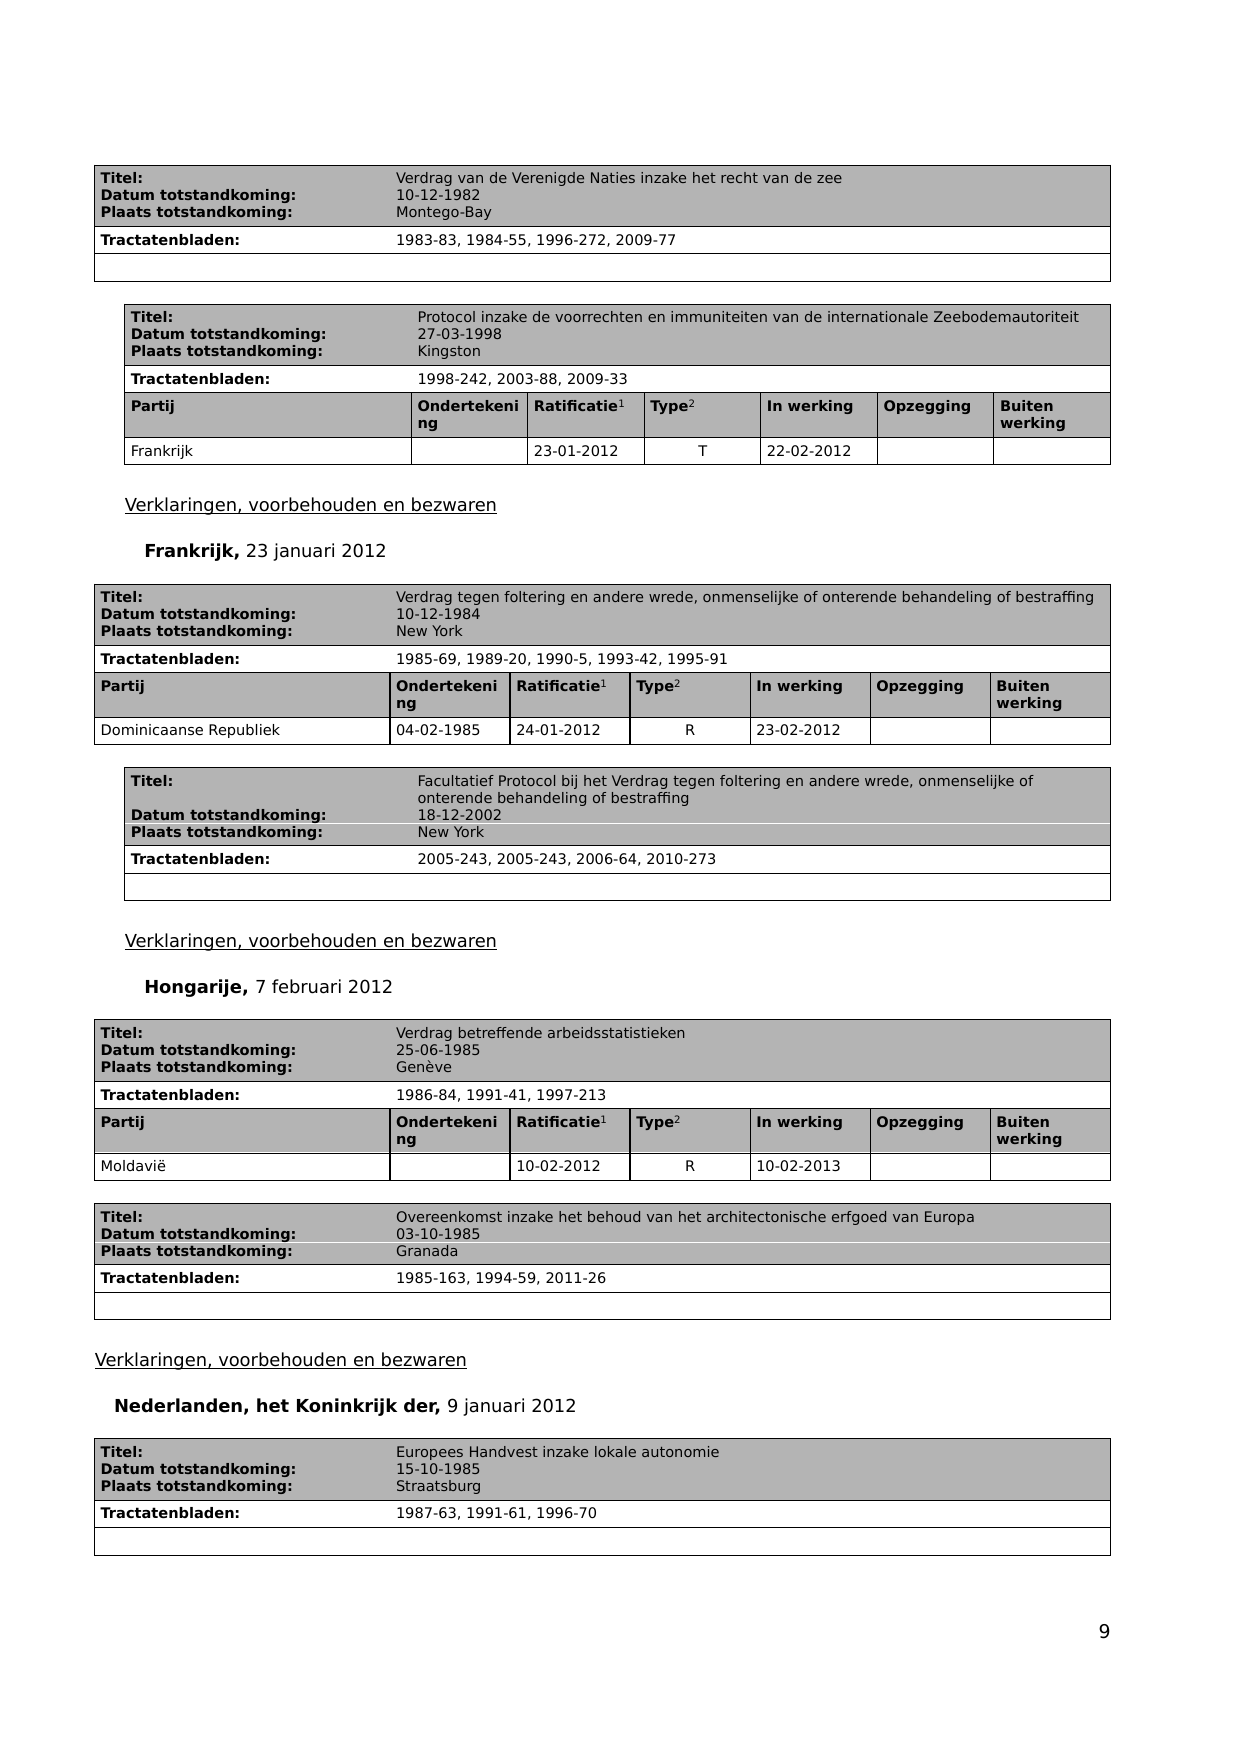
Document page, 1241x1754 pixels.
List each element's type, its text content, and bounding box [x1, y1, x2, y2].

table_cell [991, 718, 1110, 744]
table_cell 23-01-2012 [528, 438, 644, 464]
table_cell Montego-Bay [390, 204, 1110, 226]
table_cell Datum totstandkoming: [125, 326, 411, 343]
table_header Protocol inzake de voorrechten en immuniteiten van de internationale Zeebodemautoriteit [411, 305, 1110, 326]
table_cell Plaats totstandkoming: [95, 623, 390, 645]
table_cell 24-01-2012 [511, 718, 629, 744]
table_cell Tractatenbladen: [95, 1082, 390, 1108]
table_header Titel: [95, 585, 390, 606]
table_cell [95, 1293, 1110, 1319]
table_cell [878, 438, 993, 464]
table_cell 03-10-1985 [390, 1226, 1110, 1242]
table_cell Datum totstandkoming: [95, 1226, 390, 1242]
table_cell 10-12-1982 [390, 187, 1110, 204]
text Nederlanden, het Koninkrijk der, 9 januari 2012 [94, 1396, 1110, 1416]
table_cell 1983-83, 1984-55, 1996-272, 2009-77 [390, 227, 1110, 253]
table_cell [871, 1154, 990, 1180]
table_cell Granada [390, 1243, 1110, 1264]
table_cell Ratificatie1 [511, 673, 629, 717]
table_cell Tractatenbladen: [95, 1265, 390, 1292]
table_cell 10-02-2012 [511, 1154, 629, 1180]
table_cell Partij [125, 393, 411, 437]
table_header Facultatief Protocol bij het Verdrag tegen foltering en andere wrede, onmenselijke of onterende behandeling of bestraffing [411, 768, 1110, 807]
table_cell Tractatenbladen: [95, 646, 390, 672]
table_cell Genève [390, 1059, 1110, 1081]
table_header Titel: [95, 1204, 390, 1226]
table_cell Partij [95, 1109, 389, 1152]
table_header Verdrag tegen foltering en andere wrede, onmenselijke of onterende behandeling of bestraffing [390, 585, 1110, 606]
table_cell New York [390, 623, 1110, 645]
table_cell 1987-63, 1991-61, 1996-70 [390, 1501, 1110, 1527]
table_cell [391, 1154, 509, 1180]
table_cell Buiten werking [991, 1109, 1110, 1152]
table_cell Datum totstandkoming: [95, 187, 390, 204]
table_cell [412, 438, 527, 464]
subtitle Verklaringen, voorbehouden en bezwaren [124, 931, 1110, 952]
table_cell Tractatenbladen: [95, 1501, 390, 1527]
table_header Verdrag betreffende arbeidsstatistieken [390, 1020, 1110, 1042]
table_cell Type2 [631, 673, 750, 717]
table_cell Type2 [631, 1109, 750, 1152]
table_cell Frankrijk [125, 438, 411, 464]
table_cell Moldavië [95, 1154, 389, 1180]
table_cell [991, 1154, 1110, 1180]
table_cell In werking [751, 1109, 870, 1152]
table_cell In werking [761, 393, 877, 437]
table_cell Buiten werking [994, 393, 1110, 437]
table_header Titel: [125, 768, 411, 807]
table_cell Tractatenbladen: [125, 846, 411, 873]
table_cell Tractatenbladen: [95, 227, 390, 253]
table_cell Opzegging [878, 393, 993, 437]
table_cell Ondertekening [391, 1109, 509, 1152]
table_cell Ratificatie1 [511, 1109, 629, 1152]
table_cell 1985-69, 1989-20, 1990-5, 1993-42, 1995-91 [390, 646, 1110, 672]
table_cell 27-03-1998 [411, 326, 1110, 343]
table_cell 1986-84, 1991-41, 1997-213 [390, 1082, 1110, 1108]
table_cell 2005-243, 2005-243, 2006-64, 2010-273 [411, 846, 1110, 873]
table_cell 22-02-2012 [761, 438, 877, 464]
table_header Verdrag van de Verenigde Naties inzake het recht van de zee [390, 166, 1110, 187]
table_cell [95, 254, 1110, 281]
table_cell 18-12-2002 [411, 807, 1110, 823]
table_cell In werking [751, 673, 870, 717]
table_header Titel: [95, 1020, 390, 1042]
table_cell Plaats totstandkoming: [125, 824, 411, 845]
table_cell 15-10-1985 [390, 1461, 1110, 1478]
table_cell Kingston [411, 343, 1110, 365]
table_cell 25-06-1985 [390, 1042, 1110, 1059]
table_cell 04-02-1985 [391, 718, 509, 744]
table_cell Plaats totstandkoming: [95, 204, 390, 226]
table_cell [994, 438, 1110, 464]
table_cell Plaats totstandkoming: [125, 343, 411, 365]
table_cell Partij [95, 673, 389, 717]
table_cell 1985-163, 1994-59, 2011-26 [390, 1265, 1110, 1292]
subtitle Verklaringen, voorbehouden en bezwaren [124, 495, 1110, 516]
table_cell Ratificatie1 [528, 393, 644, 437]
table_cell Datum totstandkoming: [125, 807, 411, 823]
table_header Titel: [95, 1439, 390, 1461]
table_cell Datum totstandkoming: [95, 1461, 390, 1478]
table_cell 1998-242, 2003-88, 2009-33 [411, 366, 1110, 392]
table_cell Opzegging [871, 1109, 990, 1152]
table_cell Plaats totstandkoming: [95, 1478, 390, 1500]
text Frankrijk, 23 januari 2012 [124, 541, 1110, 562]
table_cell [125, 874, 1110, 900]
table_header Titel: [125, 305, 411, 326]
table_header Overeenkomst inzake het behoud van het architectonische erfgoed van Europa [390, 1204, 1110, 1226]
table_cell R [631, 1154, 750, 1180]
table_cell [95, 1528, 1110, 1554]
table_cell Dominicaanse Republiek [95, 718, 389, 744]
table_cell Type2 [645, 393, 760, 437]
table_cell Datum totstandkoming: [95, 1042, 390, 1059]
table_cell Plaats totstandkoming: [95, 1059, 390, 1081]
table_cell Straatsburg [390, 1478, 1110, 1500]
table_cell R [631, 718, 750, 744]
table_cell New York [411, 824, 1110, 845]
text Hongarije, 7 februari 2012 [124, 977, 1110, 997]
table_cell T [645, 438, 760, 464]
table_cell Buiten werking [991, 673, 1110, 717]
subtitle Verklaringen, voorbehouden en bezwaren [94, 1350, 1110, 1371]
table_cell Tractatenbladen: [125, 366, 411, 392]
table_cell 10-02-2013 [751, 1154, 870, 1180]
table_cell Plaats totstandkoming: [95, 1243, 390, 1264]
table_cell Opzegging [871, 673, 990, 717]
table_header Europees Handvest inzake lokale autonomie [390, 1439, 1110, 1461]
table_cell [871, 718, 990, 744]
table_cell Ondertekening [412, 393, 527, 437]
table_cell Datum totstandkoming: [95, 606, 390, 623]
table_cell 10-12-1984 [390, 606, 1110, 623]
table_cell 23-02-2012 [751, 718, 870, 744]
table_header Titel: [95, 166, 390, 187]
table_cell Ondertekening [391, 673, 509, 717]
